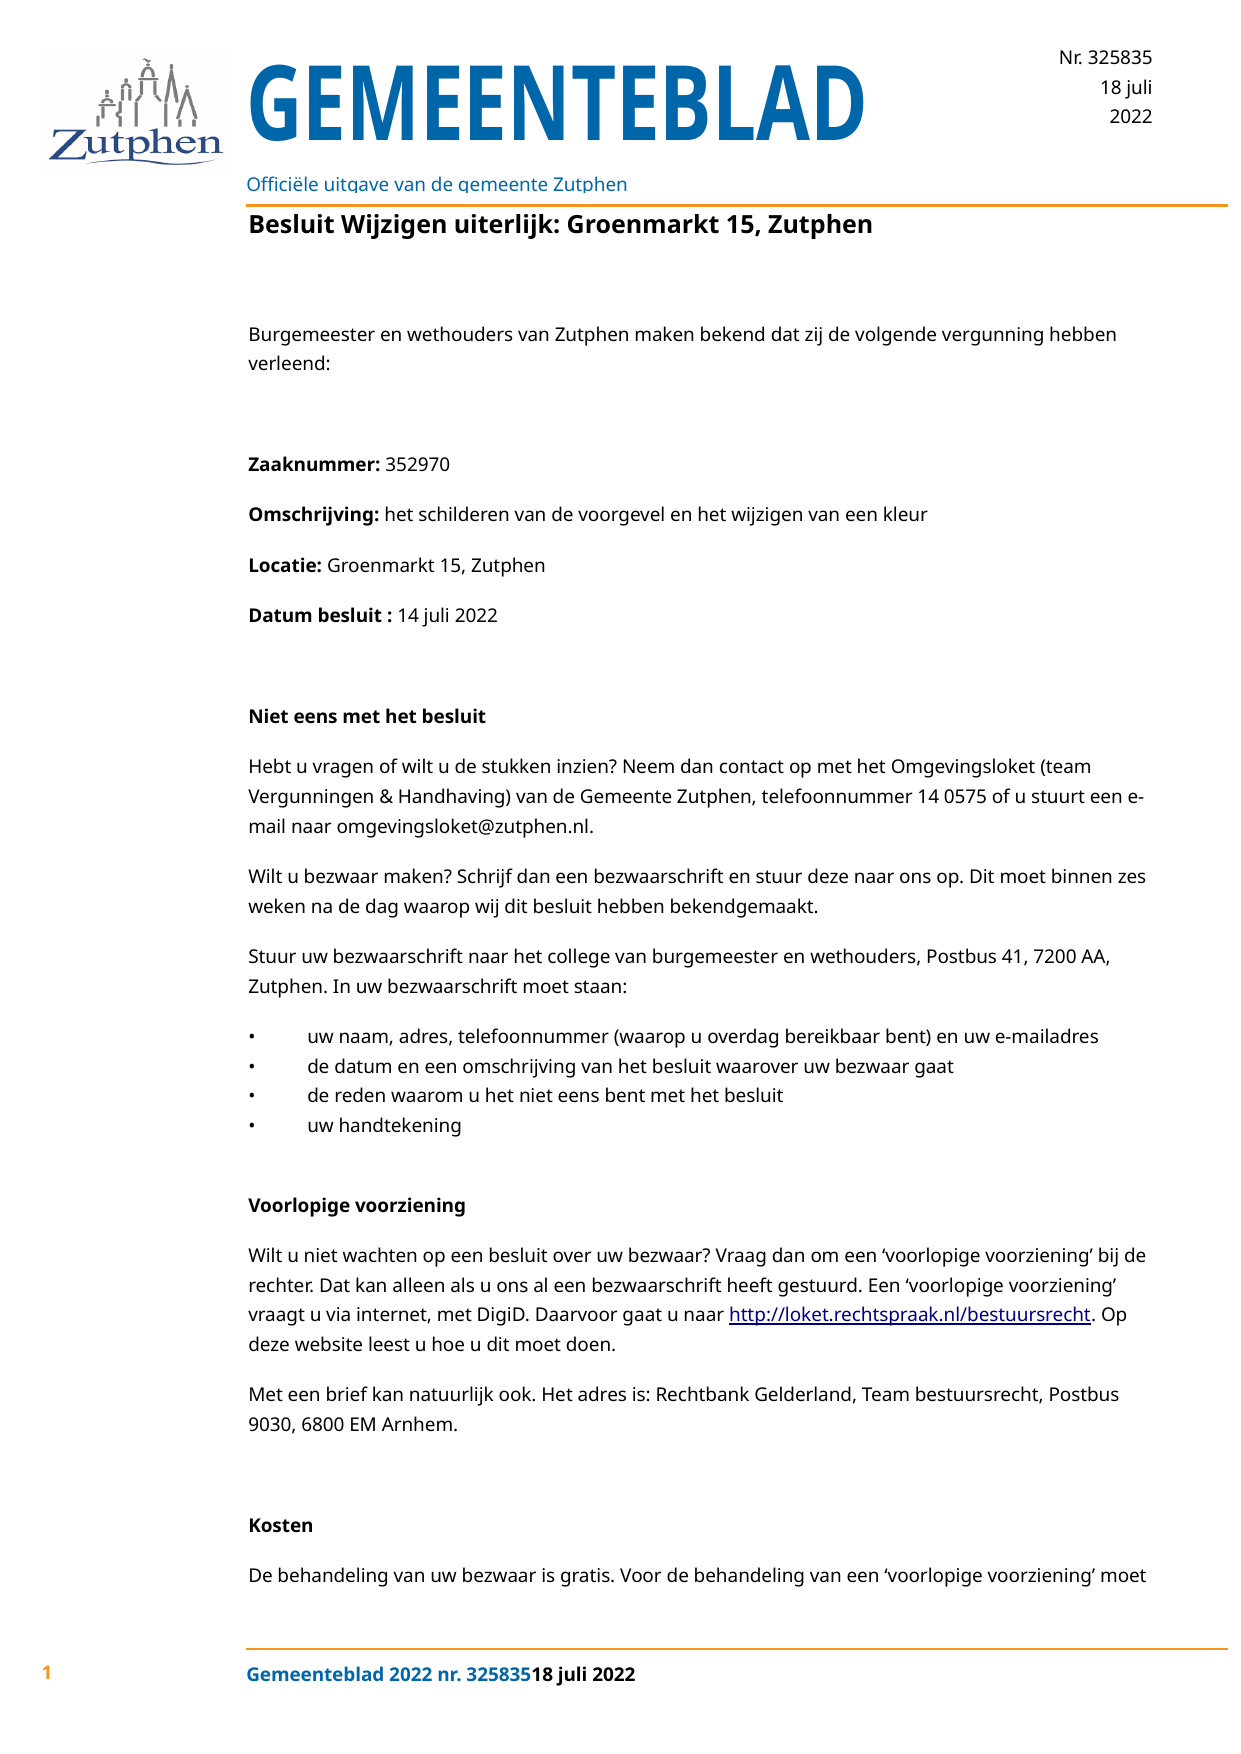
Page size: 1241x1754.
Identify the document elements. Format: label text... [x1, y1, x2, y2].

text Zaaknummer: 352970 [248, 451, 1152, 477]
text Burgemeester en wethouders van Zutphen maken bekend dat zij de volgende vergunning hebben verleend: [248, 321, 1152, 376]
text Voorlopige voorziening [248, 1192, 1152, 1218]
text Datum besluit : 14 juli 2022 [248, 602, 1152, 628]
text De behandeling van uw bezwaar is gratis. Voor de behandeling van een ‘voorlopige voorziening’ moet [248, 1562, 1152, 1588]
text Omschrijving: het schilderen van de voorgevel en het wijzigen van een kleur [248, 502, 1152, 527]
text Stuur uw bezwaarschrift naar het college van burgemeester en wethouders, Postbus 41, 7200 AA, Zutphen. In uw bezwaarschrift moet staan: [248, 943, 1152, 998]
text Niet eens met het besluit [248, 703, 1152, 729]
text Met een brief kan natuurlijk ook. Het adres is: Rechtbank Gelderland, Team bestuursrecht, Postbus 9030, 6800 EM Arnhem. [248, 1382, 1152, 1437]
list uw naam, adres, telefoonnummer (waarop u overdag bereikbaar bent) en uw e-mailadres [248, 1023, 1152, 1049]
list de reden waarom u het niet eens bent met het besluit [248, 1082, 1152, 1108]
text Besluit Wijzigen uiterlijk: Groenmarkt 15, Zutphen [248, 207, 1152, 241]
text Locatie: Groenmarkt 15, Zutphen [248, 552, 1152, 578]
text Wilt u niet wachten op een besluit over uw bezwaar? Vraag dan om een ‘voorlopige voorziening’ bij de rechter. Dat kan alleen als u ons al een bezwaarschrift heeft gestuurd. Een ‘voorlopige voorziening’ vraagt u via internet, met DigiD. Daarvoor gaat u naar http://loket.rechtspraak.nl/bestuursrecht. Op deze website leest u hoe u dit moet doen. [248, 1242, 1152, 1357]
list uw handtekening [248, 1112, 1152, 1138]
text Wilt u bezwaar maken? Schrijf dan een bezwaarschrift en stuur deze naar ons op. Dit moet binnen zes weken na de dag waarop wij dit besluit hebben bekendgemaakt. [248, 863, 1152, 918]
text Kosten [248, 1512, 1152, 1538]
picture [41, 47, 231, 172]
list de datum en een omschrijving van het besluit waarover uw bezwaar gaat [248, 1053, 1152, 1078]
text Hebt u vragen of wilt u de stukken inzien? Neem dan contact op met het Omgevingsloket (team Vergunningen & Handhaving) van de Gemeente Zutphen, telefoonnummer 14 0575 of u stuurt een e-mail naar omgevingsloket@zutphen.nl. [248, 754, 1152, 838]
